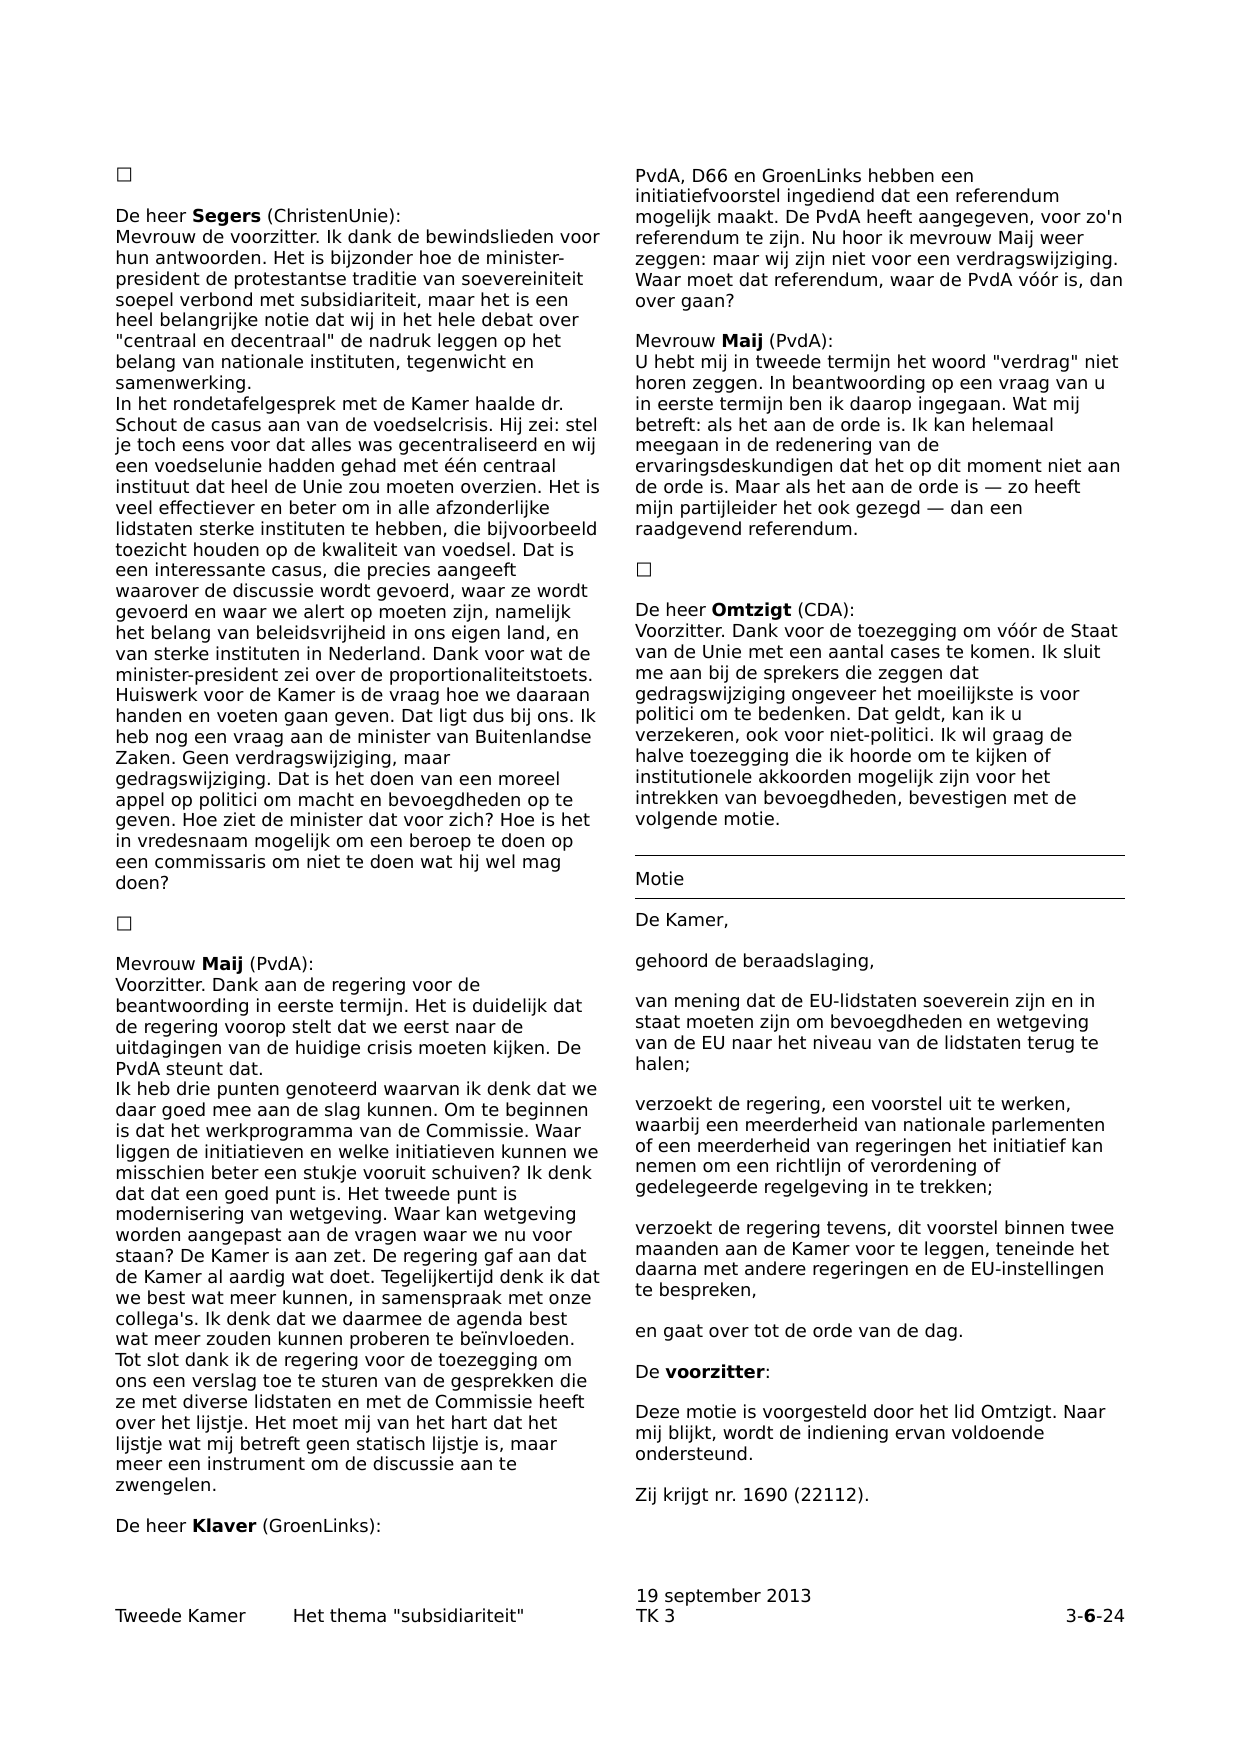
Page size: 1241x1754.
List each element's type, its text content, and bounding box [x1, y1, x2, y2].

text en gaat over tot de orde van de dag. [635, 1321, 1125, 1341]
text In het rondetafelgesprek met de Kamer haalde dr. Schout de casus aan van de voedselcrisis. Hij zei: stel je toch eens voor dat alles was gecentraliseerd en wij een voedselunie hadden gehad met één centraal instituut dat heel de Unie zou moeten overzien. Het is veel effectiever en beter om in alle afzonderlijke lidstaten sterke instituten te hebben, die bijvoorbeeld toezicht houden op de kwaliteit van voedsel. Dat is een interessante casus, die precies aangeeft waarover de discussie wordt gevoerd, waar ze wordt gevoerd en waar we alert op moeten zijn, namelijk het belang van beleidsvrijheid in ons eigen land, en van sterke instituten in Nederland. Dank voor wat de minister-president zei over de proportionaliteitstoets. Huiswerk voor de Kamer is de vraag hoe we daaraan handen en voeten gaan geven. Dat ligt dus bij ons. Ik heb nog een vraag aan de minister van Buitenlandse Zaken. Geen verdragswijziging, maar gedragswijziging. Dat is het doen van een moreel appel op politici om macht en bevoegdheden op te geven. Hoe ziet de minister dat voor zich? Hoe is het in vredesnaam mogelijk om een beroep te doen op een commissaris om niet te doen wat hij wel mag doen? [115, 393, 605, 893]
text De voorzitter: [635, 1361, 1125, 1382]
text De heer Klaver (GroenLinks): [115, 1516, 605, 1536]
text Deze motie is voorgesteld door het lid Omtzigt. Naar mij blijkt, wordt de indiening ervan voldoende ondersteund. [635, 1402, 1125, 1464]
text Mevrouw Maij (PvdA): [635, 331, 1125, 352]
text ⬜ [115, 913, 605, 934]
text Ik heb drie punten genoteerd waarvan ik denk dat we daar goed mee aan de slag kunnen. Om te beginnen is dat het werkprogramma van de Commissie. Waar liggen de initiatieven en welke initiatieven kunnen we misschien beter een stukje vooruit schuiven? Ik denk dat dat een goed punt is. Het tweede punt is modernisering van wetgeving. Waar kan wetgeving worden aangepast aan de vragen waar we nu voor staan? De Kamer is aan zet. De regering gaf aan dat de Kamer al aardig wat doet. Tegelijkertijd denk ik dat we best wat meer kunnen, in samenspraak met onze collega's. Ik denk dat we daarmee de agenda best wat meer zouden kunnen proberen te beïnvloeden. Tot slot dank ik de regering voor de toezegging om ons een verslag toe te sturen van de gesprekken die ze met diverse lidstaten en met de Commissie heeft over het lijstje. Het moet mij van het hart dat het lijstje wat mij betreft geen statisch lijstje is, maar meer een instrument om de discussie aan te zwengelen. [115, 1079, 605, 1496]
text verzoekt de regering, een voorstel uit te werken, waarbij een meerderheid van nationale parlementen of een meerderheid van regeringen het initiatief kan nemen om een richtlijn of verordening of gedelegeerde regelgeving in te trekken; [635, 1094, 1125, 1198]
text van mening dat de EU-lidstaten soeverein zijn en in staat moeten zijn om bevoegdheden en wetgeving van de EU naar het niveau van de lidstaten terug te halen; [635, 991, 1125, 1074]
text verzoekt de regering tevens, dit voorstel binnen twee maanden aan de Kamer voor te leggen, teneinde het daarna met andere regeringen en de EU-instellingen te bespreken, [635, 1218, 1125, 1301]
text Voorzitter. Dank voor de toezegging om vóór de Staat van de Unie met een aantal cases te komen. Ik sluit me aan bij de sprekers die zeggen dat gedragswijziging ongeveer het moeilijkste is voor politici om te bedenken. Dat geldt, kan ik u verzekeren, ook voor niet-politici. Ik wil graag de halve toezegging die ik hoorde om te kijken of institutionele akkoorden mogelijk zijn voor het intrekken van bevoegdheden, bevestigen met de volgende motie. [635, 621, 1125, 829]
text De heer Omtzigt (CDA): [635, 600, 1125, 621]
text Voorzitter. Dank aan de regering voor de beantwoording in eerste termijn. Het is duidelijk dat de regering voorop stelt dat we eerst naar de uitdagingen van de huidige crisis moeten kijken. De PvdA steunt dat. [115, 975, 605, 1079]
text Motie [635, 869, 1125, 890]
text ⬜ [635, 559, 1125, 580]
text De Kamer, [635, 910, 1125, 931]
text De heer Segers (ChristenUnie): [115, 206, 605, 227]
text Mevrouw Maij (PvdA): [115, 954, 605, 975]
text PvdA, D66 en GroenLinks hebben een initiatiefvoorstel ingediend dat een referendum mogelijk maakt. De PvdA heeft aangegeven, voor zo'n referendum te zijn. Nu hoor ik mevrouw Maij weer zeggen: maar wij zijn niet voor een verdragswijziging. Waar moet dat referendum, waar de PvdA vóór is, dan over gaan? [635, 165, 1125, 311]
text Zij krijgt nr. 1690 (22112). [635, 1484, 1125, 1505]
text gehoord de beraadslaging, [635, 951, 1125, 971]
text Mevrouw de voorzitter. Ik dank de bewindslieden voor hun antwoorden. Het is bijzonder hoe de minister-president de protestantse traditie van soevereiniteit soepel verbond met subsidiariteit, maar het is een heel belangrijke notie dat wij in het hele debat over "centraal en decentraal" de nadruk leggen op het belang van nationale instituten, tegenwicht en samenwerking. [115, 227, 605, 393]
text U hebt mij in tweede termijn het woord "verdrag" niet horen zeggen. In beantwoording op een vraag van u in eerste termijn ben ik daarop ingegaan. Wat mij betreft: als het aan de orde is. Ik kan helemaal meegaan in de redenering van de ervaringsdeskundigen dat het op dit moment niet aan de orde is. Maar als het aan de orde is — zo heeft mijn partijleider het ook gezegd — dan een raadgevend referendum. [635, 352, 1125, 539]
text ⬜ [115, 165, 605, 186]
